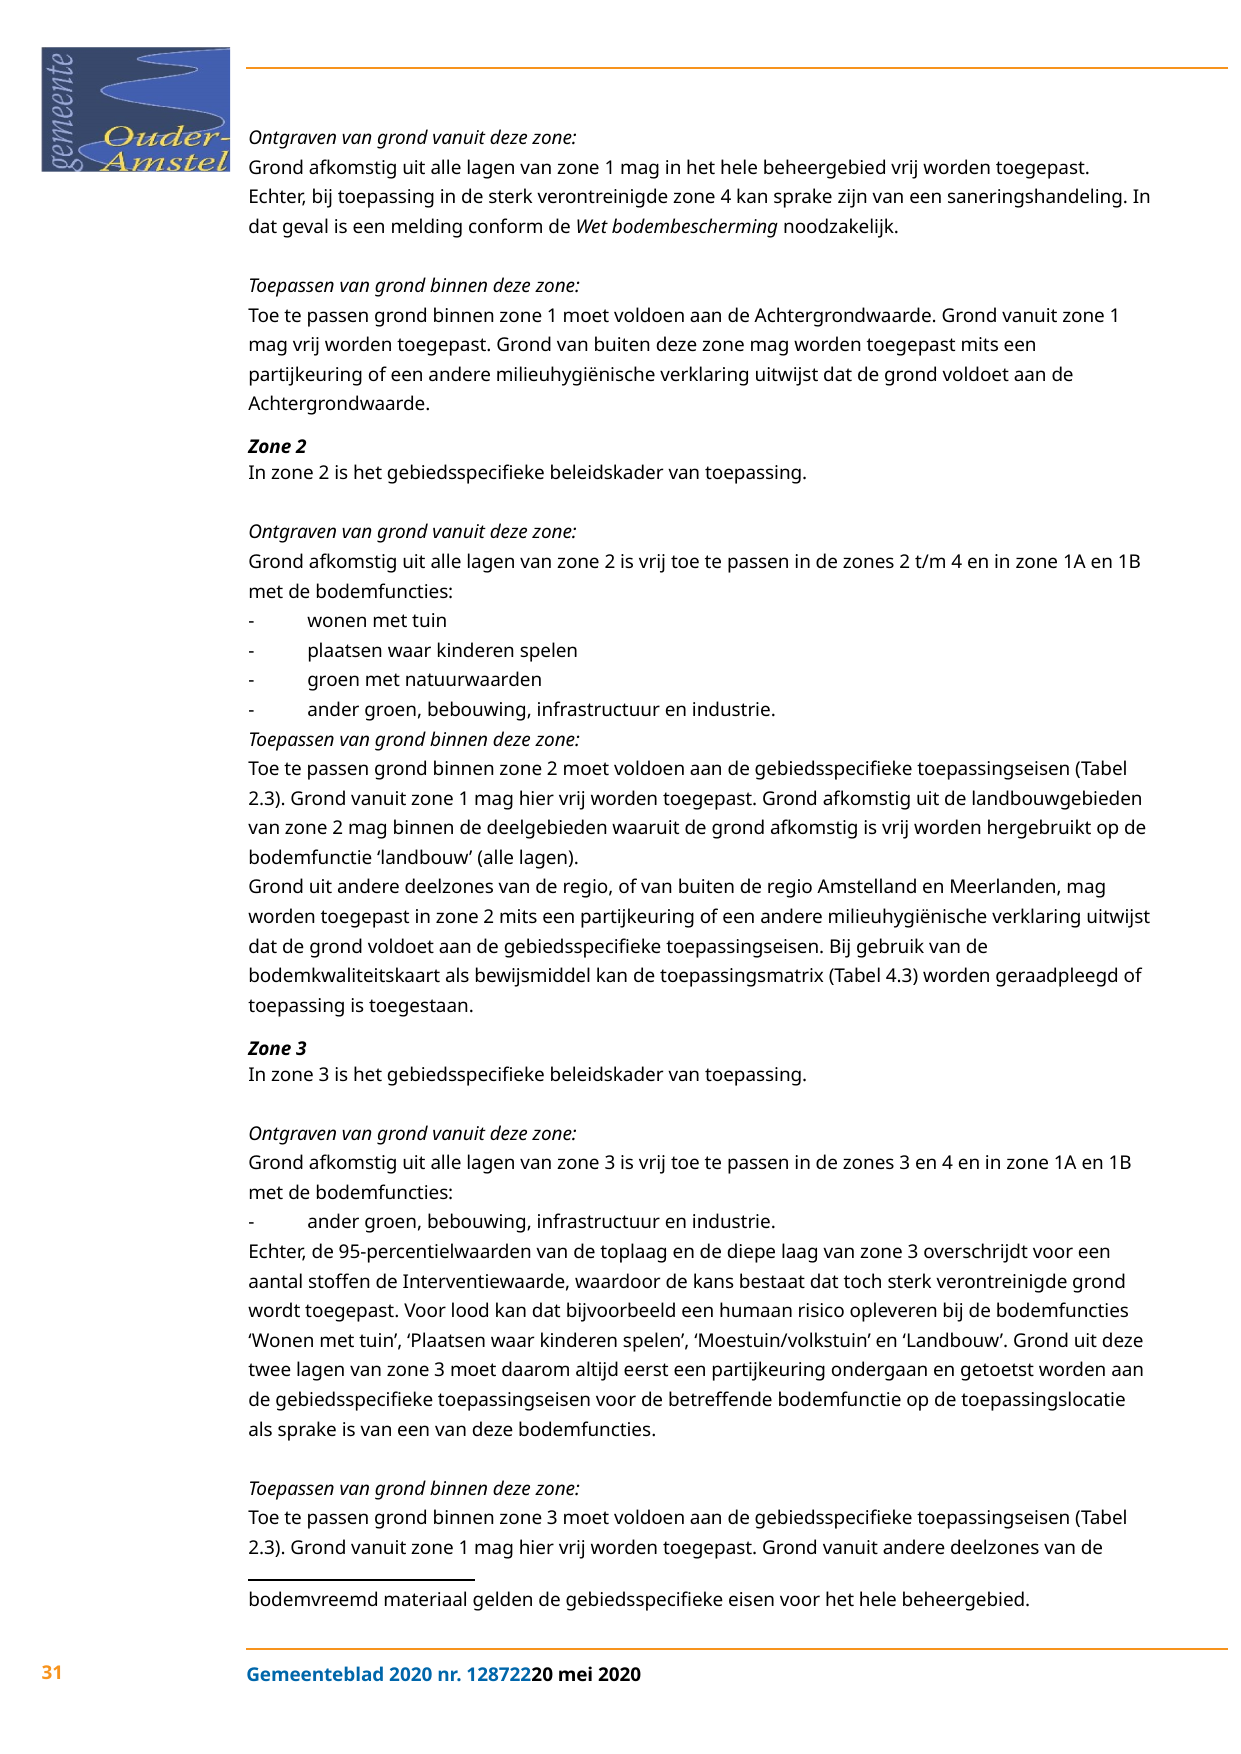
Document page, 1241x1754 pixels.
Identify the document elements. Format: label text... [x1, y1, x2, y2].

list plaatsen waar kinderen spelen [248, 637, 1152, 663]
text Toe te passen grond binnen zone 3 moet voldoen aan de gebiedsspecifieke toepassingseisen (Tabel 2.3). Grond vanuit zone 1 mag hier vrij worden toegepast. Grond vanuit andere deelzones van de [248, 1504, 1152, 1560]
text Toepassen van grond binnen deze zone: [248, 1475, 1152, 1501]
list ander groen, bebouwing, infrastructuur en industrie. [248, 696, 1152, 722]
text Grond afkomstig uit alle lagen van zone 1 mag in het hele beheergebied vrij worden toegepast. Echter, bij toepassing in de sterk verontreinigde zone 4 kan sprake zijn van een saneringshandeling. In dat geval is een melding conform de Wet bodembescherming noodzakelijk. [248, 154, 1152, 239]
list groen met natuurwaarden [248, 667, 1152, 692]
text Ontgraven van grond vanuit deze zone: [248, 519, 1152, 544]
text Toe te passen grond binnen zone 1 moet voldoen aan de Achtergrondwaarde. Grond vanuit zone 1 mag vrij worden toegepast. Grond van buiten deze zone mag worden toegepast mits een partijkeuring of een andere milieuhygiënische verklaring uitwijst dat de grond voldoet aan de Achtergrondwaarde. [248, 302, 1152, 416]
text Toe te passen grond binnen zone 2 moet voldoen aan de gebiedsspecifieke toepassingseisen (Tabel 2.3). Grond vanuit zone 1 mag hier vrij worden toegepast. Grond afkomstig uit de landbouwgebieden van zone 2 mag binnen de deelgebieden waaruit de grond afkomstig is vrij worden hergebruikt op de bodemfunctie ‘landbouw’ (alle lagen). [248, 755, 1152, 870]
text bodemvreemd materiaal gelden de gebiedsspecifieke eisen voor het hele beheergebied. [248, 1586, 1152, 1612]
text In zone 2 is het gebiedsspecifieke beleidskader van toepassing. [248, 459, 1152, 485]
text Grond afkomstig uit alle lagen van zone 2 is vrij toe te passen in de zones 2 t/m 4 en in zone 1A en 1B met de bodemfuncties: [248, 548, 1152, 603]
picture [41, 47, 231, 172]
text Toepassen van grond binnen deze zone: [248, 272, 1152, 298]
text Toepassen van grond binnen deze zone: [248, 726, 1152, 751]
text Zone 3 [248, 1035, 1152, 1061]
text Ontgraven van grond vanuit deze zone: [248, 124, 1152, 150]
text Grond uit andere deelzones van de regio, of van buiten de regio Amstelland en Meerlanden, mag worden toegepast in zone 2 mits een partijkeuring of een andere milieuhygiënische verklaring uitwijst dat de grond voldoet aan de gebiedsspecifieke toepassingseisen. Bij gebruik van de bodemkwaliteitskaart als bewijsmiddel kan de toepassingsmatrix (Tabel 4.3) worden geraadpleegd of toepassing is toegestaan. [248, 874, 1152, 1018]
text In zone 3 is het gebiedsspecifieke beleidskader van toepassing. [248, 1061, 1152, 1087]
text Echter, de 95-percentielwaarden van de toplaag en de diepe laag van zone 3 overschrijdt voor een aantal stoffen de Interventiewaarde, waardoor de kans bestaat dat toch sterk verontreinigde grond wordt toegepast. Voor lood kan dat bijvoorbeeld een humaan risico opleveren bij de bodemfuncties ‘Wonen met tuin’, ‘Plaatsen waar kinderen spelen’, ‘Moestuin/volkstuin’ en ‘Landbouw’. Grond uit deze twee lagen van zone 3 moet daarom altijd eerst een partijkeuring ondergaan en getoetst worden aan de gebiedsspecifieke toepassingseisen voor de betreffende bodemfunctie op de toepassingslocatie als sprake is van een van deze bodemfuncties. [248, 1238, 1152, 1442]
text Zone 2 [248, 434, 1152, 459]
text Grond afkomstig uit alle lagen van zone 3 is vrij toe te passen in de zones 3 en 4 en in zone 1A en 1B met de bodemfuncties: [248, 1149, 1152, 1205]
list ander groen, bebouwing, infrastructuur en industrie. [248, 1209, 1152, 1234]
list wonen met tuin [248, 607, 1152, 633]
text Ontgraven van grond vanuit deze zone: [248, 1120, 1152, 1146]
